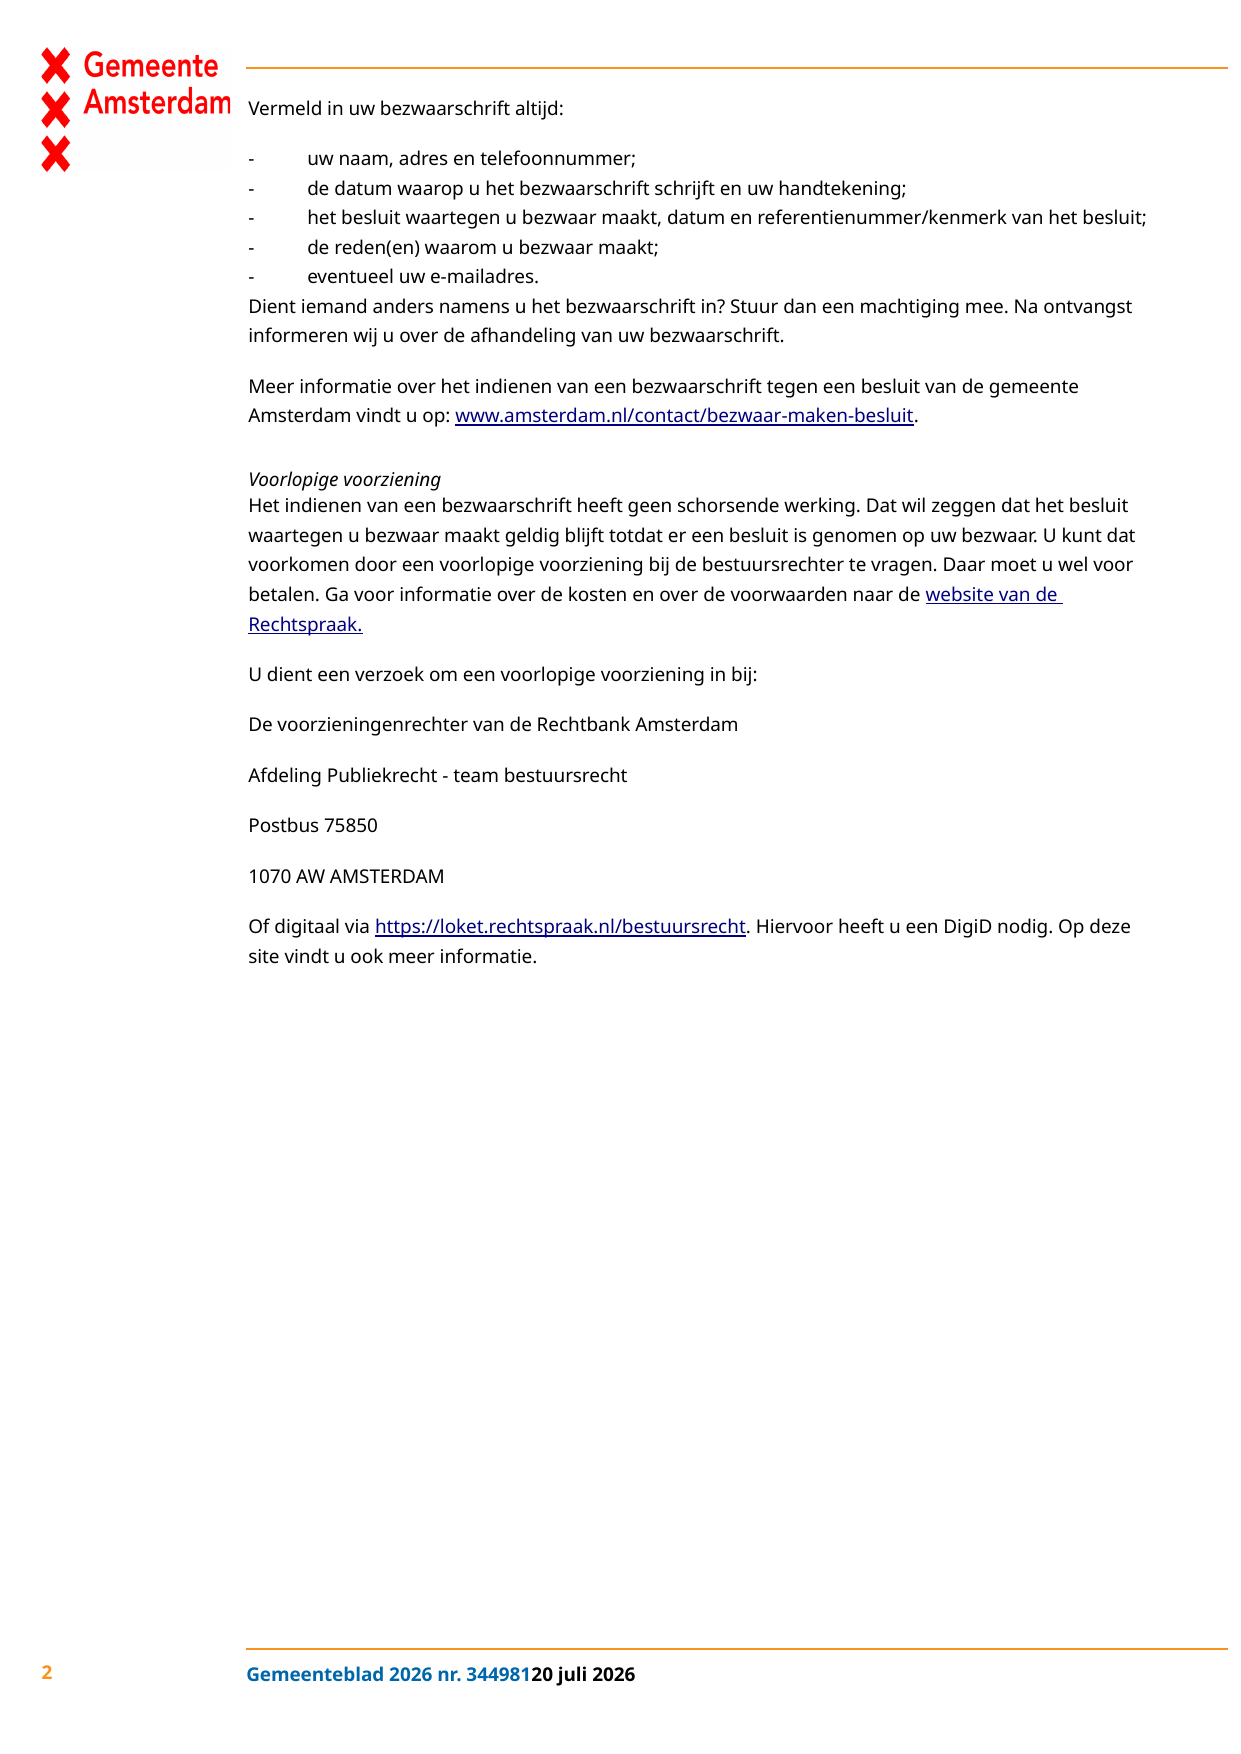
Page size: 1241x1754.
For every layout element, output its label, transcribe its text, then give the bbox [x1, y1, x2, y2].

text Voorlopige voorziening [248, 467, 1152, 492]
list de datum waarop u het bezwaarschrift schrijft en uw handtekening; [248, 175, 1152, 201]
text U dient een verzoek om een voorlopige voorziening in bij: [248, 661, 1152, 687]
list het besluit waartegen u bezwaar maakt, datum en referentienummer/kenmerk van het besluit; [248, 204, 1152, 230]
list eventueel uw e-mailadres. [248, 263, 1152, 289]
list de reden(en) waarom u bezwaar maakt; [248, 234, 1152, 260]
text Meer informatie over het indienen van een bezwaarschrift tegen een besluit van de gemeente Amsterdam vindt u op: www.amsterdam.nl/contact/bezwaar-maken-besluit. [248, 373, 1152, 428]
text Vermeld in uw bezwaarschrift altijd: [248, 95, 1152, 121]
text Dient iemand anders namens u het bezwaarschrift in? Stuur dan een machtiging mee. Na ontvangst informeren wij u over de afhandeling van uw bezwaarschrift. [248, 293, 1152, 348]
picture [41, 47, 231, 172]
text Afdeling Publiekrecht - team bestuursrecht [248, 762, 1152, 788]
text Het indienen van een bezwaarschrift heeft geen schorsende werking. Dat wil zeggen dat het besluit waartegen u bezwaar maakt geldig blijft totdat er een besluit is genomen op uw bezwaar. U kunt dat voorkomen door een voorlopige voorziening bij de bestuursrechter te vragen. Daar moet u wel voor betalen. Ga voor informatie over de kosten en over de voorwaarden naar de website van de Rechtspraak. [248, 492, 1152, 636]
text Postbus 75850 [248, 812, 1152, 838]
list uw naam, adres en telefoonnummer; [248, 145, 1152, 171]
text 1070 AW AMSTERDAM [248, 863, 1152, 888]
text Of digitaal via https://loket.rechtspraak.nl/bestuursrecht. Hiervoor heeft u een DigiD nodig. Op deze site vindt u ook meer informatie. [248, 913, 1152, 968]
text De voorzieningenrechter van de Rechtbank Amsterdam [248, 712, 1152, 737]
